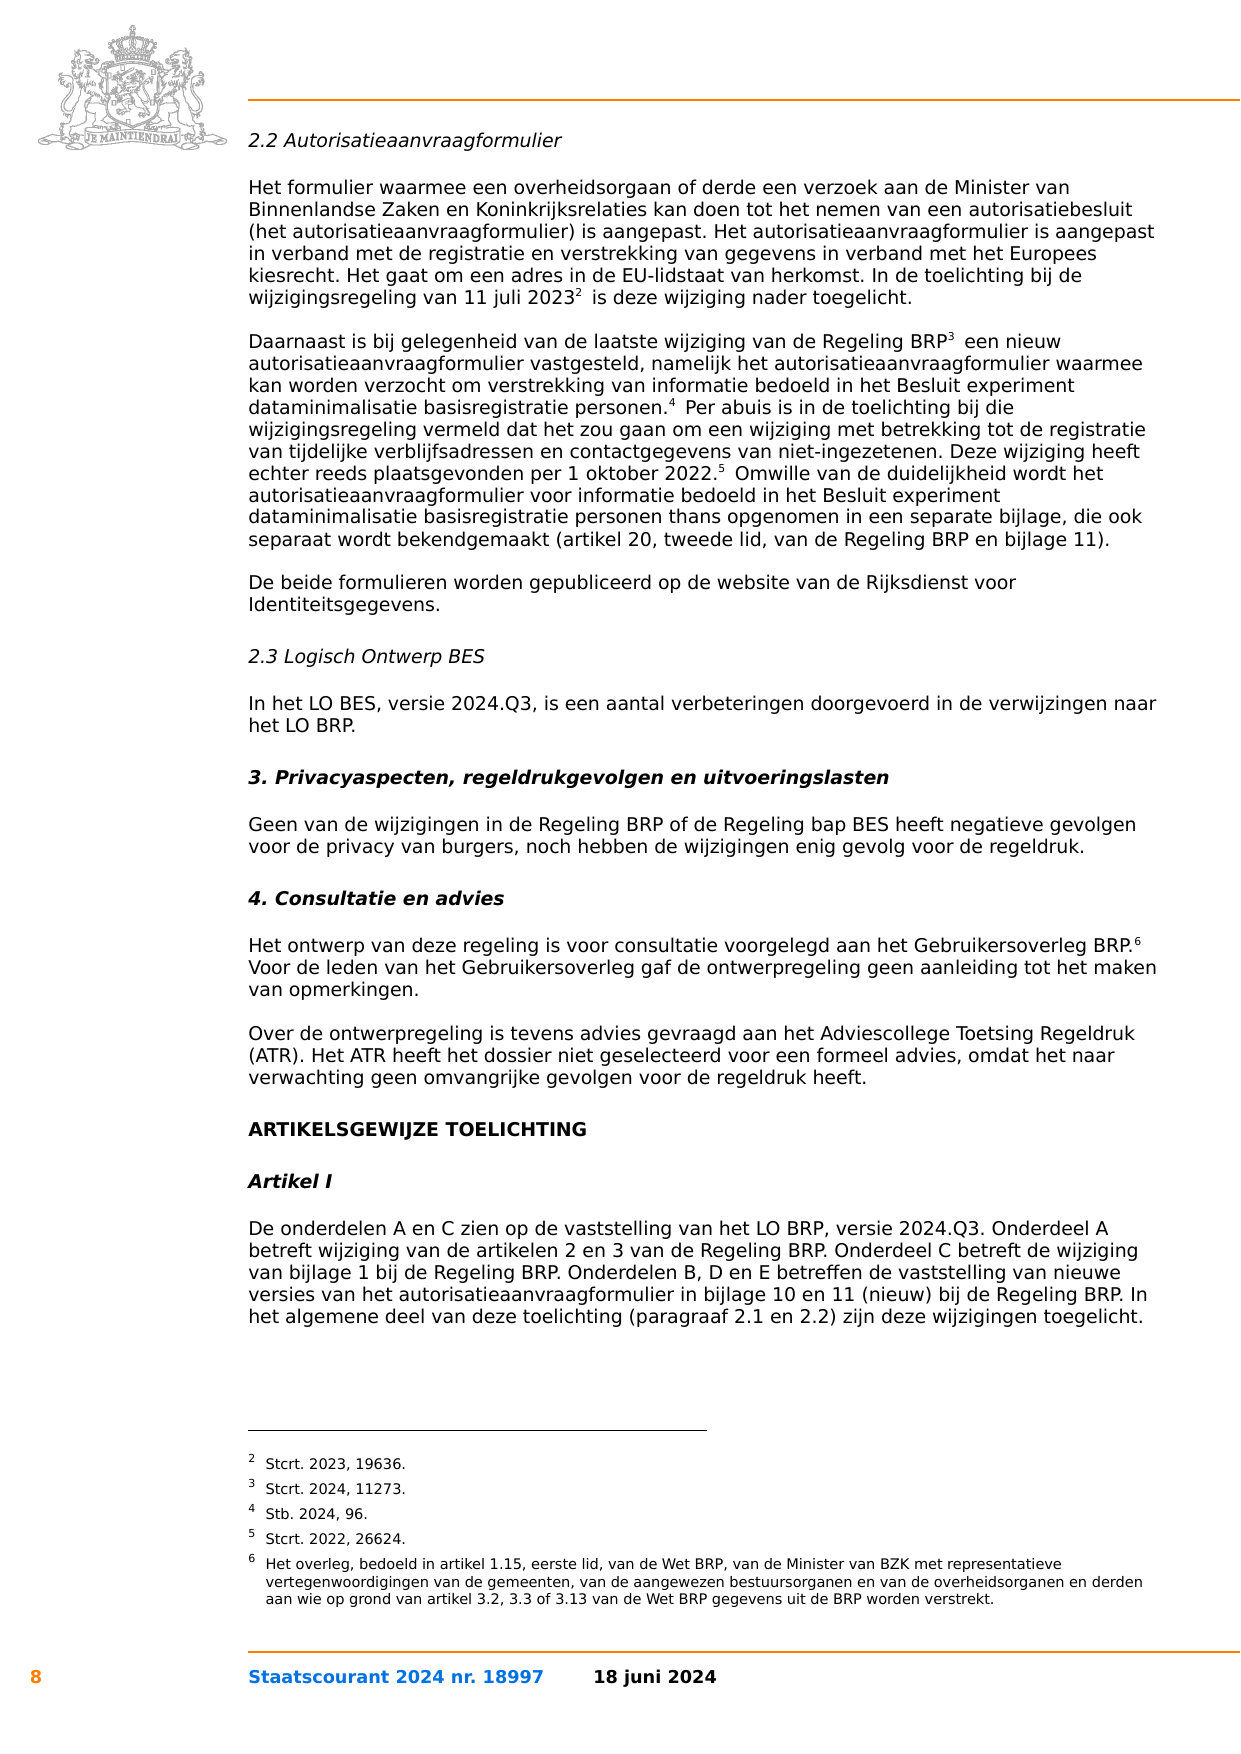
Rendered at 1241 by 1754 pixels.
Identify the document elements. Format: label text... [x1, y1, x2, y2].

text Stcrt. 2024, 11273. [248, 1477, 1163, 1499]
text Het formulier waarmee een overheidsorgaan of derde een verzoek aan de Minister van Binnenlandse Zaken en Koninkrijksrelaties kan doen tot het nemen van een autorisatiebesluit (het autorisatieaanvraagformulier) is aangepast. Het autorisatieaanvraagformulier is aangepast in verband met de registratie en verstrekking van gegevens in verband met het Europees kiesrecht. Het gaat om een adres in de EU-lidstaat van herkomst. In de toelichting bij de wijzigingsregeling van 11 juli 2023 is deze wijziging nader toegelicht. [248, 177, 1163, 309]
text Daarnaast is bij gelegenheid van de laatste wijziging van de Regeling BRP een nieuw autorisatieaanvraagformulier vastgesteld, namelijk het autorisatieaanvraagformulier waarmee kan worden verzocht om verstrekking van informatie bedoeld in het Besluit experiment dataminimalisatie basisregistratie personen. Per abuis is in de toelichting bij die wijzigingsregeling vermeld dat het zou gaan om een wijziging met betrekking tot de registratie van tijdelijke verblijfsadressen en contactgegevens van niet-ingezetenen. Deze wijziging heeft echter reeds plaatsgevonden per 1 oktober 2022. Omwille van de duidelijkheid wordt het autorisatieaanvraagformulier voor informatie bedoeld in het Besluit experiment dataminimalisatie basisregistratie personen thans opgenomen in een separate bijlage, die ook separaat wordt bekendgemaakt (artikel 20, tweede lid, van de Regeling BRP en bijlage 11). [248, 331, 1163, 550]
text Stb. 2024, 96. [248, 1502, 1163, 1524]
text De onderdelen A en C zien op de vaststelling van het LO BRP, versie 2024.Q3. Onderdeel A betreft wijziging van de artikelen 2 en 3 van de Regeling BRP. Onderdeel C betreft de wijziging van bijlage 1 bij de Regeling BRP. Onderdelen B, D en E betreffen de vaststelling van nieuwe versies van het autorisatieaanvraagformulier in bijlage 10 en 11 (nieuw) bij de Regeling BRP. In het algemene deel van deze toelichting (paragraaf 2.1 en 2.2) zijn deze wijzigingen toegelicht. [248, 1218, 1163, 1328]
subtitle 2.3 Logisch Ontwerp BES [248, 646, 1163, 668]
subtitle 2.2 Autorisatieaanvraagformulier [248, 130, 1163, 152]
subtitle 4. Consultatie en advies [248, 888, 1163, 910]
text Over de ontwerpregeling is tevens advies gevraagd aan het Adviescollege Toetsing Regeldruk (ATR). Het ATR heeft het dossier niet geselecteerd voor een formeel advies, omdat het naar verwachting geen omvangrijke gevolgen voor de regeldruk heeft. [248, 1023, 1163, 1089]
text In het LO BES, versie 2024.Q3, is een aantal verbeteringen doorgevoerd in de verwijzingen naar het LO BRP. [248, 693, 1163, 737]
text Stcrt. 2023, 19636. [248, 1452, 1163, 1474]
subtitle Artikel I [248, 1171, 1163, 1193]
text Het overleg, bedoeld in artikel 1.15, eerste lid, van de Wet BRP, van de Minister van BZK met representatieve vertegenwoordigingen van de gemeenten, van de aangewezen bestuursorganen en van de overheidsorganen en derden aan wie op grond van artikel 3.2, 3.3 of 3.13 van de Wet BRP gegevens uit de BRP worden verstrekt. [248, 1552, 1163, 1608]
subtitle ARTIKELSGEWIJZE TOELICHTING [248, 1119, 1163, 1141]
text Geen van de wijzigingen in de Regeling BRP of de Regeling bap BES heeft negatieve gevolgen voor de privacy van burgers, noch hebben de wijzigingen enig gevolg voor de regeldruk. [248, 814, 1163, 858]
text De beide formulieren worden gepubliceerd op de website van de Rijksdienst voor Identiteitsgegevens. [248, 572, 1163, 616]
picture [38, 25, 227, 150]
subtitle 3. Privacyaspecten, regeldrukgevolgen en uitvoeringslasten [248, 767, 1163, 789]
text Het ontwerp van deze regeling is voor consultatie voorgelegd aan het Gebruikersoverleg BRP. Voor de leden van het Gebruikersoverleg gaf de ontwerpregeling geen aanleiding tot het maken van opmerkingen. [248, 935, 1163, 1001]
text Stcrt. 2022, 26624. [248, 1527, 1163, 1549]
